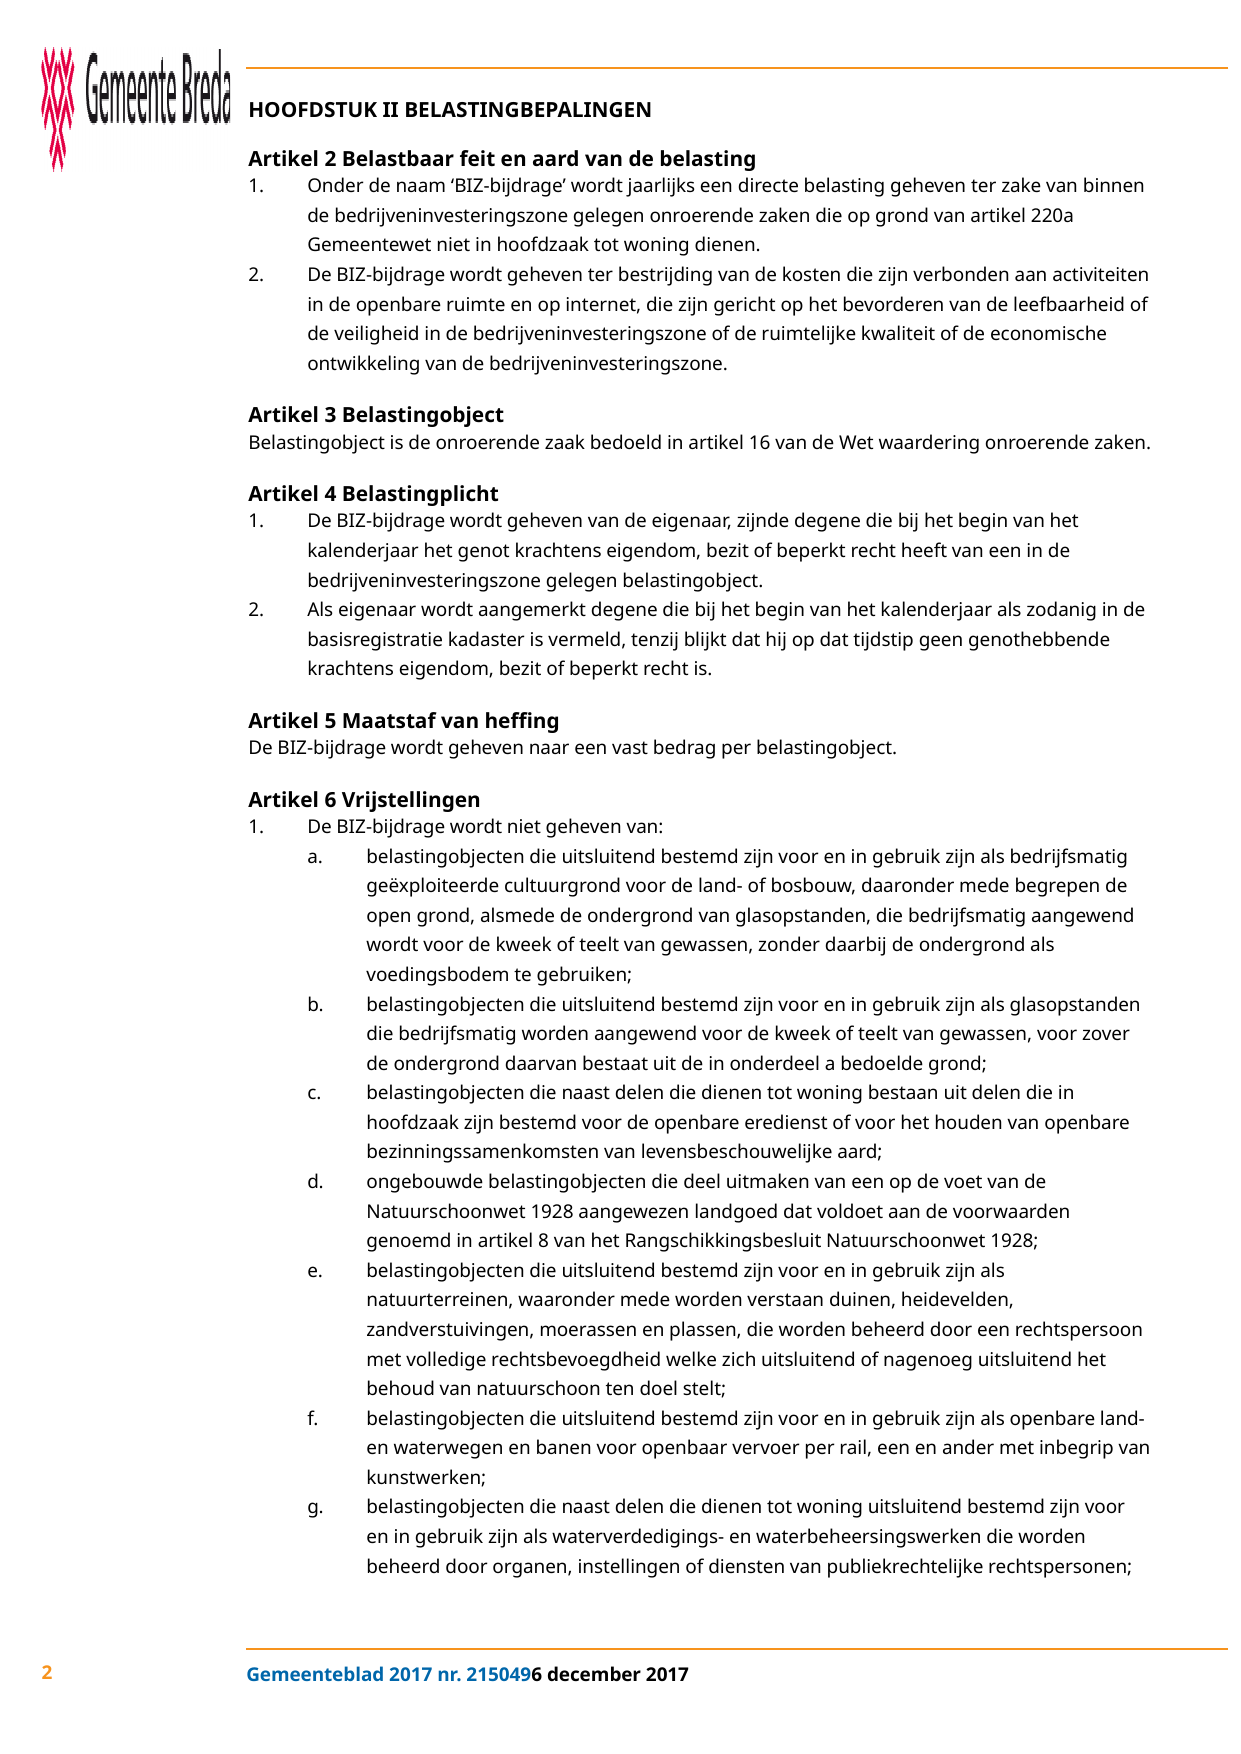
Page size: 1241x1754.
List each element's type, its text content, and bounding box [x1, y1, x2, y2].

text Artikel 2 Belastbaar feit en aard van de belasting [248, 144, 1152, 172]
list Onder de naam ‘BIZ-bijdrage’ wordt jaarlijks een directe belasting geheven ter zake van binnen de bedrijveninvesteringszone gelegen onroerende zaken die op grond van artikel 220a Gemeentewet niet in hoofdzaak tot woning dienen. [248, 172, 1152, 257]
list belastingobjecten die uitsluitend bestemd zijn voor en in gebruik zijn als glasopstanden die bedrijfsmatig worden aangewend voor de kweek of teelt van gewassen, voor zover de ondergrond daarvan bestaat uit de in onderdeel a bedoelde grond; [307, 991, 1152, 1076]
list De BIZ-bijdrage wordt geheven ter bestrijding van de kosten die zijn verbonden aan activiteiten in de openbare ruimte en op internet, die zijn gericht op het bevorderen van de leefbaarheid of de veiligheid in de bedrijveninvesteringszone of de ruimtelijke kwaliteit of de economische ontwikkeling van de bedrijveninvesteringszone. [248, 261, 1152, 376]
list belastingobjecten die naast delen die dienen tot woning bestaan uit delen die in hoofdzaak zijn bestemd voor de openbare eredienst of voor het houden van openbare bezinningssamenkomsten van levensbeschouwelijke aard; [307, 1079, 1152, 1164]
list belastingobjecten die uitsluitend bestemd zijn voor en in gebruik zijn als bedrijfsmatig geëxploiteerde cultuurgrond voor de land- of bosbouw, daaronder mede begrepen de open grond, alsmede de ondergrond van glasopstanden, die bedrijfsmatig aangewend wordt voor de kweek of teelt van gewassen, zonder daarbij de ondergrond als voedingsbodem te gebruiken; [307, 843, 1152, 987]
text HOOFDSTUK II BELASTINGBEPALINGEN [248, 95, 1152, 123]
list belastingobjecten die naast delen die dienen tot woning uitsluitend bestemd zijn voor en in gebruik zijn als waterverdedigings- en waterbeheersingswerken die worden beheerd door organen, instellingen of diensten van publiekrechtelijke rechtspersonen; [307, 1494, 1152, 1579]
list De BIZ-bijdrage wordt geheven van de eigenaar, zijnde degene die bij het begin van het kalenderjaar het genot krachtens eigendom, bezit of beperkt recht heeft van een in de bedrijveninvesteringszone gelegen belastingobject. [248, 508, 1152, 593]
text Artikel 3 Belastingobject [248, 400, 1152, 429]
list Als eigenaar wordt aangemerkt degene die bij het begin van het kalenderjaar als zodanig in de basisregistratie kadaster is vermeld, tenzij blijkt dat hij op dat tijdstip geen genothebbende krachtens eigendom, bezit of beperkt recht is. [248, 596, 1152, 681]
list De BIZ-bijdrage wordt niet geheven van: [248, 813, 1152, 839]
list ongebouwde belastingobjecten die deel uitmaken van een op de voet van de Natuurschoonwet 1928 aangewezen landgoed dat voldoet aan de voorwaarden genoemd in artikel 8 van het Rangschikkingsbesluit Natuurschoonwet 1928; [307, 1168, 1152, 1253]
list belastingobjecten die uitsluitend bestemd zijn voor en in gebruik zijn als natuurterreinen, waaronder mede worden verstaan duinen, heidevelden, zandverstuivingen, moerassen en plassen, die worden beheerd door een rechtspersoon met volledige rechtsbevoegdheid welke zich uitsluitend of nagenoeg uitsluitend het behoud van natuurschoon ten doel stelt; [307, 1257, 1152, 1401]
text Artikel 5 Maatstaf van heffing [248, 706, 1152, 734]
text Artikel 6 Vrijstellingen [248, 785, 1152, 813]
picture [41, 47, 231, 172]
text De BIZ-bijdrage wordt geheven naar een vast bedrag per belastingobject. [248, 734, 1152, 760]
text Artikel 4 Belastingplicht [248, 479, 1152, 508]
text Belastingobject is de onroerende zaak bedoeld in artikel 16 van de Wet waardering onroerende zaken. [248, 429, 1152, 454]
list belastingobjecten die uitsluitend bestemd zijn voor en in gebruik zijn als openbare land- en waterwegen en banen voor openbaar vervoer per rail, een en ander met inbegrip van kunstwerken; [307, 1405, 1152, 1490]
